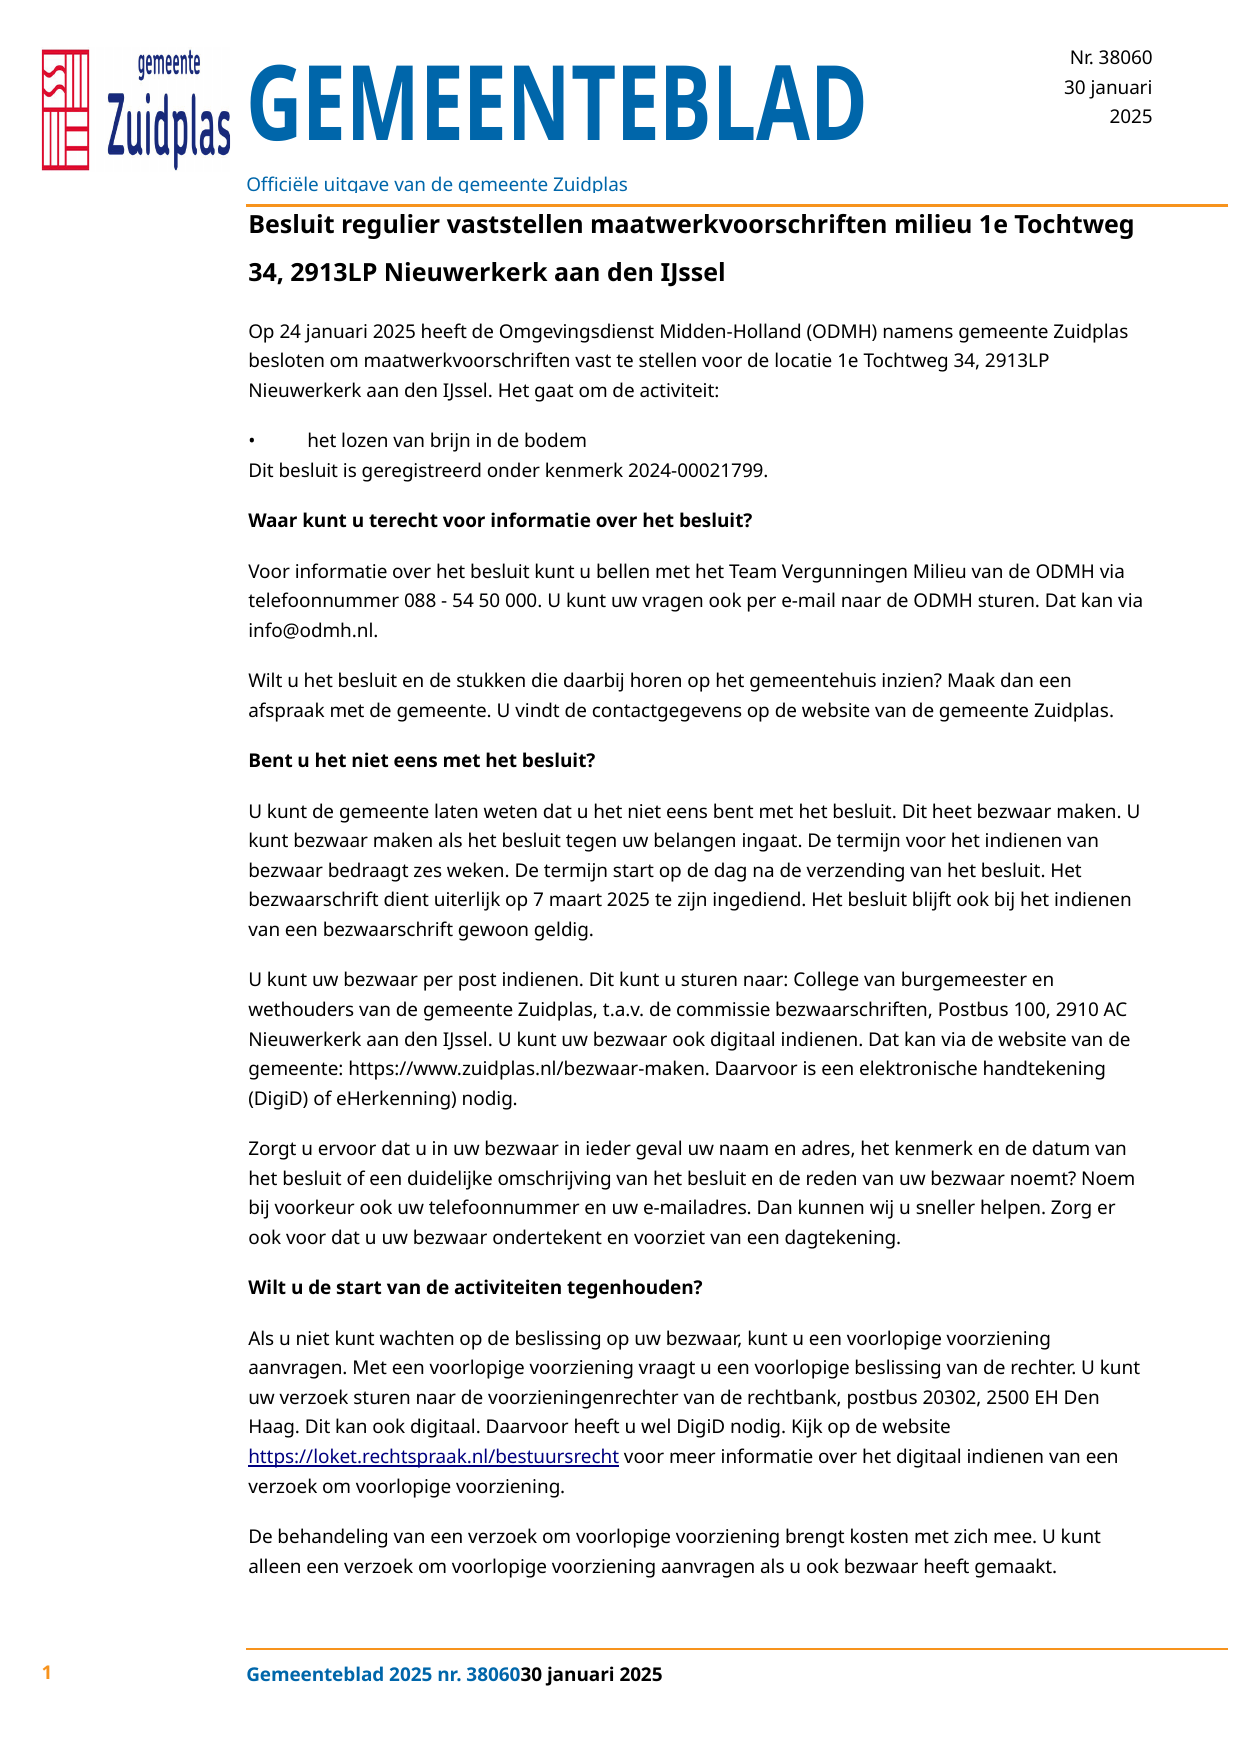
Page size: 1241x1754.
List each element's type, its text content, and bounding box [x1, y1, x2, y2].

text Waar kunt u terecht voor informatie over het besluit? [248, 507, 1152, 533]
text U kunt uw bezwaar per post indienen. Dit kunt u sturen naar: College van burgemeester en wethouders van de gemeente Zuidplas, t.a.v. de commissie bezwaarschriften, Postbus 100, 2910 AC Nieuwerkerk aan den IJssel. U kunt uw bezwaar ook digitaal indienen. Dat kan via de website van de gemeente: https://www.zuidplas.nl/bezwaar-maken. Daarvoor is een elektronische handtekening (DigiD) of eHerkenning) nodig. [248, 967, 1152, 1111]
text Op 24 januari 2025 heeft de Omgevingsdienst Midden-Holland (ODMH) namens gemeente Zuidplas besloten om maatwerkvoorschriften vast te stellen voor de locatie 1e Tochtweg 34, 2913LP Nieuwerkerk aan den IJssel. Het gaat om de activiteit: [248, 318, 1152, 403]
picture [41, 47, 231, 172]
text U kunt de gemeente laten weten dat u het niet eens bent met het besluit. Dit heet bezwaar maken. U kunt bezwaar maken als het besluit tegen uw belangen ingaat. De termijn voor het indienen van bezwaar bedraagt zes weken. De termijn start op de dag na de verzending van het besluit. Het bezwaarschrift dient uiterlijk op 7 maart 2025 te zijn ingediend. Het besluit blijft ook bij het indienen van een bezwaarschrift gewoon geldig. [248, 798, 1152, 942]
text Als u niet kunt wachten op de beslissing op uw bezwaar, kunt u een voorlopige voorziening aanvragen. Met een voorlopige voorziening vraagt u een voorlopige beslissing van de rechter. U kunt uw verzoek sturen naar de voorzieningenrechter van de rechtbank, postbus 20302, 2500 EH Den Haag. Dit kan ook digitaal. Daarvoor heeft u wel DigiD nodig. Kijk op de website https://loket.rechtspraak.nl/bestuursrecht voor meer informatie over het digitaal indienen van een verzoek om voorlopige voorziening. [248, 1325, 1152, 1499]
text Zorgt u ervoor dat u in uw bezwaar in ieder geval uw naam en adres, het kenmerk en de datum van het besluit of een duidelijke omschrijving van het besluit en de reden van uw bezwaar noemt? Noem bij voorkeur ook uw telefoonnummer en uw e-mailadres. Dan kunnen wij u sneller helpen. Zorg er ook voor dat u uw bezwaar ondertekent en voorziet van een dagtekening. [248, 1135, 1152, 1250]
text Besluit regulier vaststellen maatwerkvoorschriften milieu 1e Tochtweg 34, 2913LP Nieuwerkerk aan den IJssel [248, 207, 1152, 288]
text Wilt u de start van de activiteiten tegenhouden? [248, 1274, 1152, 1300]
list het lozen van brijn in de bodem [248, 427, 1152, 453]
text Voor informatie over het besluit kunt u bellen met het Team Vergunningen Milieu van de ODMH via telefoonnummer 088 - 54 50 000. U kunt uw vragen ook per e-mail naar de ODMH sturen. Dat kan via info@odmh.nl. [248, 558, 1152, 643]
text Bent u het niet eens met het besluit? [248, 747, 1152, 773]
text De behandeling van een verzoek om voorlopige voorziening brengt kosten met zich mee. U kunt alleen een verzoek om voorlopige voorziening aanvragen als u ook bezwaar heeft gemaakt. [248, 1523, 1152, 1579]
text Wilt u het besluit en de stukken die daarbij horen op het gemeentehuis inzien? Maak dan een afspraak met de gemeente. U vindt de contactgegevens op de website van de gemeente Zuidplas. [248, 667, 1152, 723]
text Dit besluit is geregistreerd onder kenmerk 2024-00021799. [248, 457, 1152, 483]
